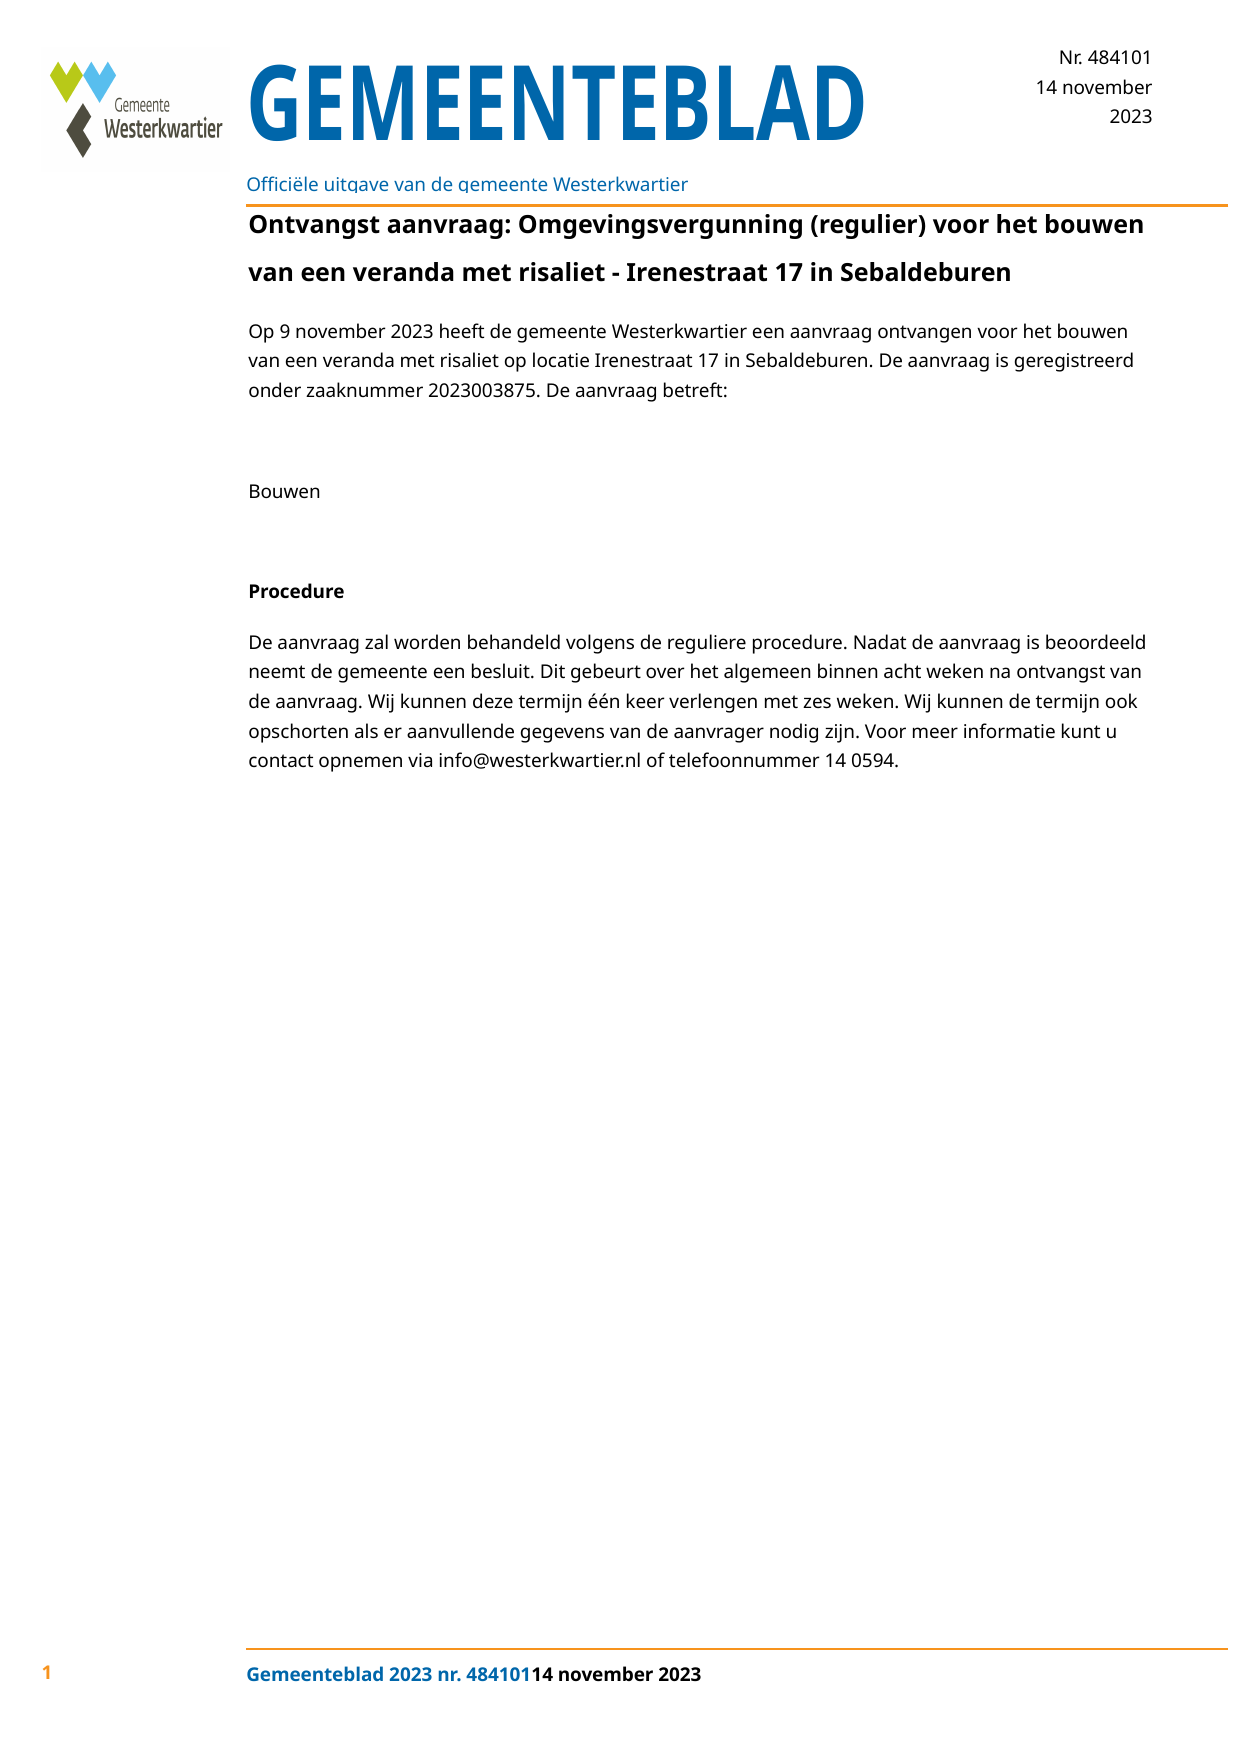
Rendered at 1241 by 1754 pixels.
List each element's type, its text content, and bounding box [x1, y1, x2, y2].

text Op 9 november 2023 heeft de gemeente Westerkwartier een aanvraag ontvangen voor het bouwen van een veranda met risaliet op locatie Irenestraat 17 in Sebaldeburen. De aanvraag is geregistreerd onder zaaknummer 2023003875. De aanvraag betreft: [248, 318, 1152, 403]
text Ontvangst aanvraag: Omgevingsvergunning (regulier) voor het bouwen van een veranda met risaliet - Irenestraat 17 in Sebaldeburen [248, 207, 1152, 288]
text Procedure [248, 579, 1152, 604]
text Bouwen [248, 478, 1152, 504]
picture [41, 47, 231, 172]
text De aanvraag zal worden behandeld volgens de reguliere procedure. Nadat de aanvraag is beoordeeld neemt de gemeente een besluit. Dit gebeurt over het algemeen binnen acht weken na ontvangst van de aanvraag. Wij kunnen deze termijn één keer verlengen met zes weken. Wij kunnen de termijn ook opschorten als er aanvullende gegevens van de aanvrager nodig zijn. Voor meer informatie kunt u contact opnemen via info@westerkwartier.nl of telefoonnummer 14 0594. [248, 629, 1152, 773]
